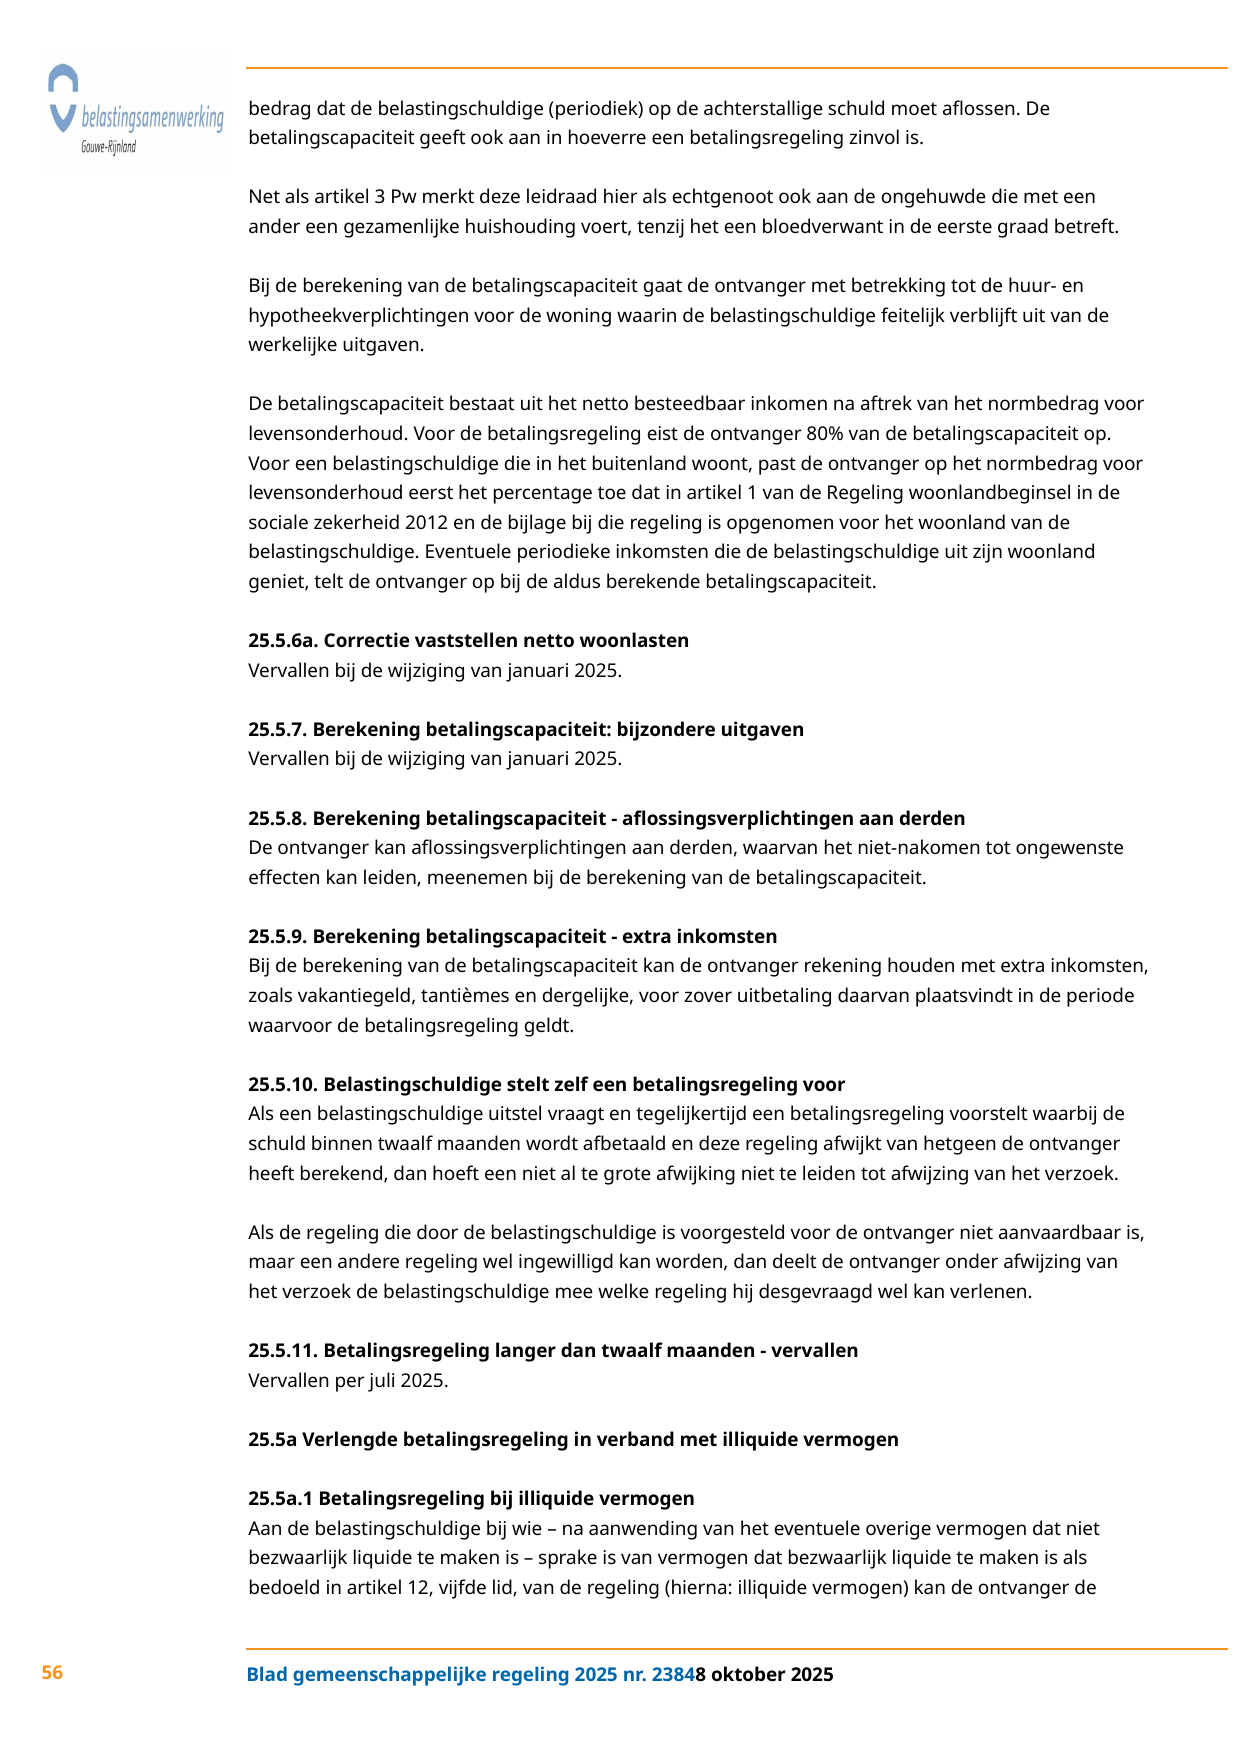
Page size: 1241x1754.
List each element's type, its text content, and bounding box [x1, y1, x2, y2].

text Vervallen bij de wijziging van januari 2025. [248, 746, 1152, 771]
text 25.5.6a. Correctie vaststellen netto woonlasten [248, 627, 1152, 653]
text bedrag dat de belastingschuldige (periodiek) op de achterstallige schuld moet aflossen. De betalingscapaciteit geeft ook aan in hoeverre een betalingsregeling zinvol is. [248, 95, 1152, 150]
text Bij de berekening van de betalingscapaciteit gaat de ontvanger met betrekking tot de huur- en hypotheekverplichtingen voor de woning waarin de belastingschuldige feitelijk verblijft uit van de werkelijke uitgaven. [248, 272, 1152, 357]
text Vervallen bij de wijziging van januari 2025. [248, 657, 1152, 683]
text 25.5.11. Betalingsregeling langer dan twaalf maanden - vervallen [248, 1337, 1152, 1363]
text 25.5.8. Berekening betalingscapaciteit - aflossingsverplichtingen aan derden [248, 805, 1152, 831]
text Als de regeling die door de belastingschuldige is voorgesteld voor de ontvanger niet aanvaardbaar is, maar een andere regeling wel ingewilligd kan worden, dan deelt de ontvanger onder afwijzing van het verzoek de belastingschuldige mee welke regeling hij desgevraagd wel kan verlenen. [248, 1219, 1152, 1304]
text De betalingscapaciteit bestaat uit het netto besteedbaar inkomen na aftrek van het normbedrag voor levensonderhoud. Voor de betalingsregeling eist de ontvanger 80% van de betalingscapaciteit op. Voor een belastingschuldige die in het buitenland woont, past de ontvanger op het normbedrag voor levensonderhoud eerst het percentage toe dat in artikel 1 van de Regeling woonlandbeginsel in de sociale zekerheid 2012 en de bijlage bij die regeling is opgenomen voor het woonland van de belastingschuldige. Eventuele periodieke inkomsten die de belastingschuldige uit zijn woonland geniet, telt de ontvanger op bij de aldus berekende betalingscapaciteit. [248, 391, 1152, 594]
text Als een belastingschuldige uitstel vraagt en tegelijkertijd een betalingsregeling voorstelt waarbij de schuld binnen twaalf maanden wordt afbetaald en deze regeling afwijkt van hetgeen de ontvanger heeft berekend, dan hoeft een niet al te grote afwijking niet te leiden tot afwijzing van het verzoek. [248, 1101, 1152, 1186]
text 25.5.10. Belastingschuldige stelt zelf een betalingsregeling voor [248, 1071, 1152, 1097]
picture [41, 47, 231, 172]
text De ontvanger kan aflossingsverplichtingen aan derden, waarvan het niet-nakomen tot ongewenste effecten kan leiden, meenemen bij de berekening van de betalingscapaciteit. [248, 834, 1152, 890]
text 25.5a.1 Betalingsregeling bij illiquide vermogen [248, 1485, 1152, 1511]
text Bij de berekening van de betalingscapaciteit kan de ontvanger rekening houden met extra inkomsten, zoals vakantiegeld, tantièmes en dergelijke, voor zover uitbetaling daarvan plaatsvindt in de periode waarvoor de betalingsregeling geldt. [248, 953, 1152, 1038]
text 25.5.7. Berekening betalingscapaciteit: bijzondere uitgaven [248, 716, 1152, 742]
text Vervallen per juli 2025. [248, 1367, 1152, 1393]
text 25.5.9. Berekening betalingscapaciteit - extra inkomsten [248, 923, 1152, 949]
text Net als artikel 3 Pw merkt deze leidraad hier als echtgenoot ook aan de ongehuwde die met een ander een gezamenlijke huishouding voert, tenzij het een bloedverwant in de eerste graad betreft. [248, 183, 1152, 239]
text 25.5a Verlengde betalingsregeling in verband met illiquide vermogen [248, 1426, 1152, 1452]
text Aan de belastingschuldige bij wie – na aanwending van het eventuele overige vermogen dat niet bezwaarlijk liquide te maken is – sprake is van vermogen dat bezwaarlijk liquide te maken is als bedoeld in artikel 12, vijfde lid, van de regeling (hierna: illiquide vermogen) kan de ontvanger de [248, 1515, 1152, 1600]
